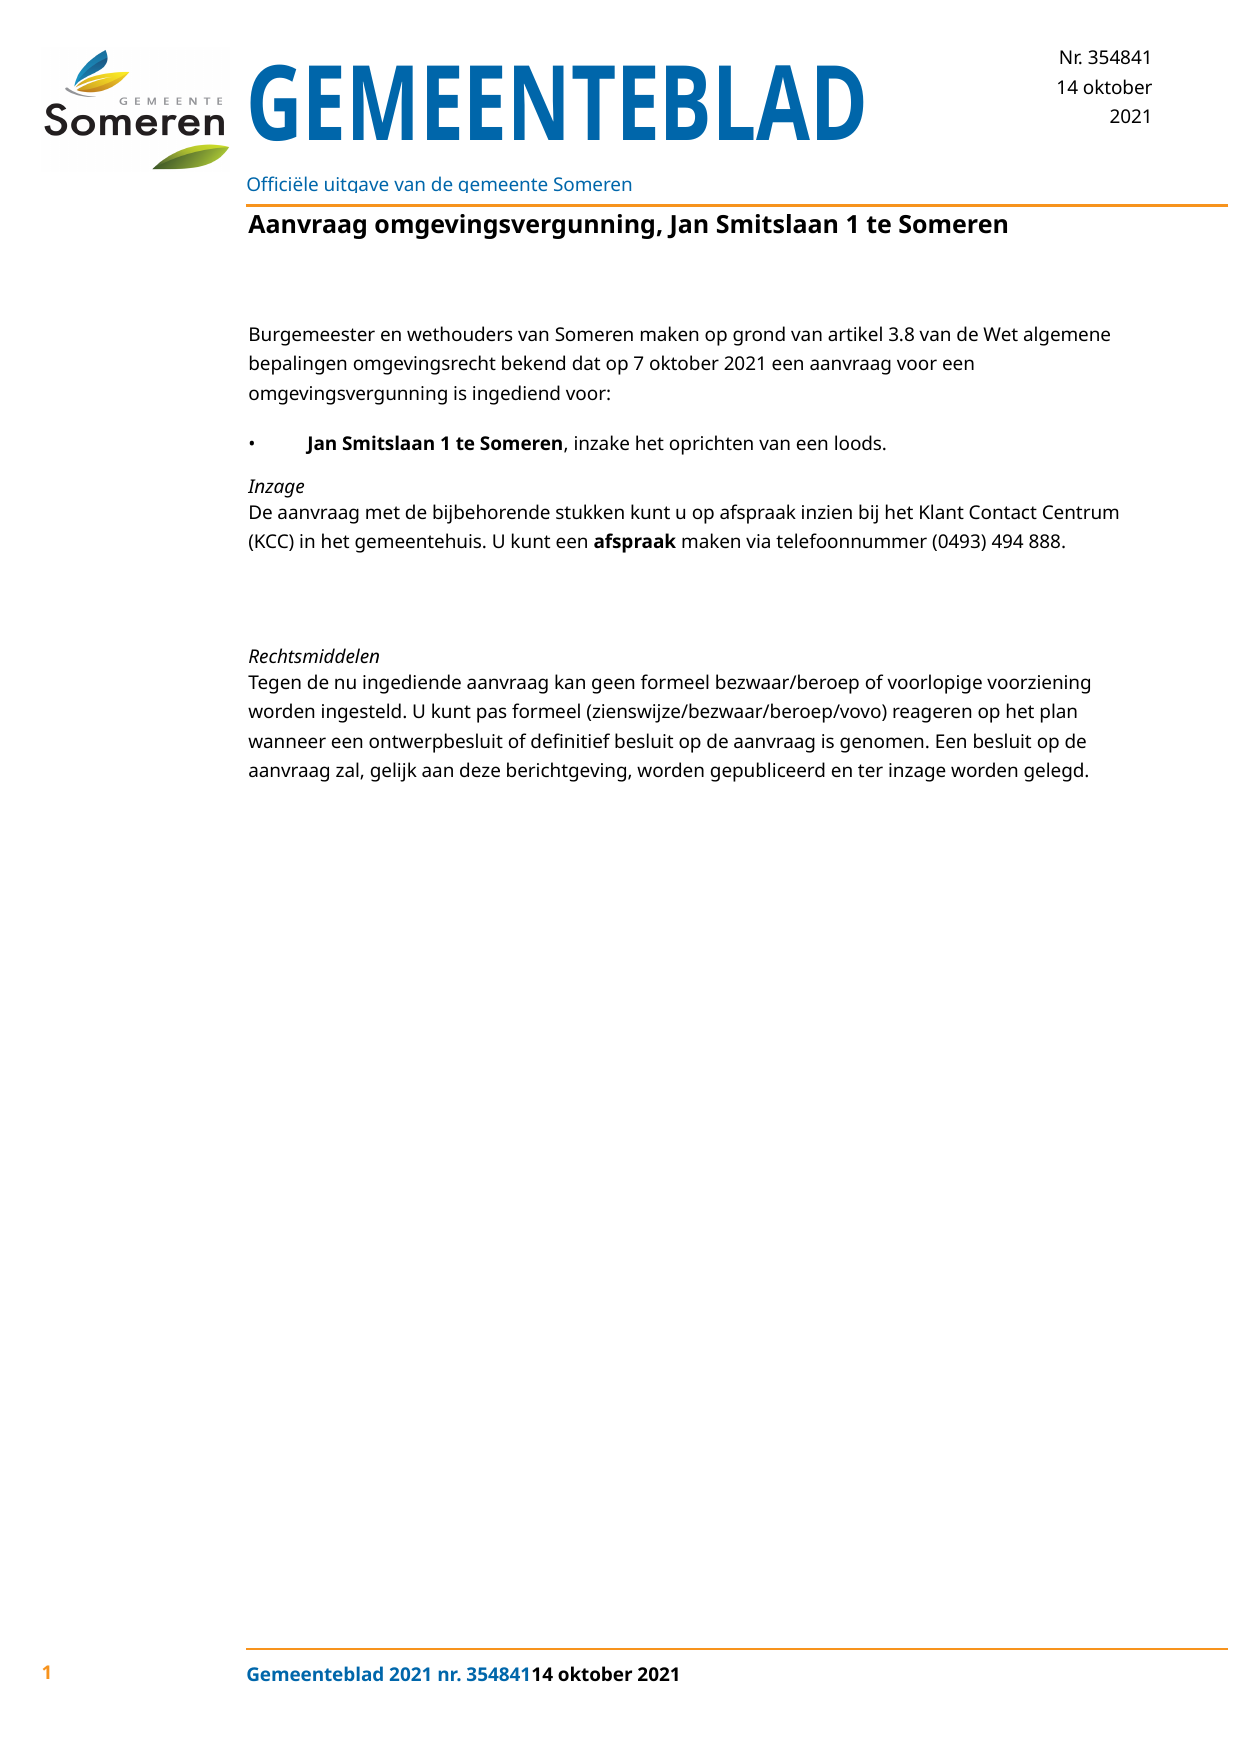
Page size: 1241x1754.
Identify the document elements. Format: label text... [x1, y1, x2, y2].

text Aanvraag omgevingsvergunning, Jan Smitslaan 1 te Someren [248, 207, 1152, 241]
text Burgemeester en wethouders van Someren maken op grond van artikel 3.8 van de Wet algemene bepalingen omgevingsrecht bekend dat op 7 oktober 2021 een aanvraag voor een omgevingsvergunning is ingediend voor: [248, 321, 1152, 406]
text Rechtsmiddelen [248, 643, 1152, 669]
text De aanvraag met de bijbehorende stukken kunt u op afspraak inzien bij het Klant Contact Centrum (KCC) in het gemeentehuis. U kunt een afspraak maken via telefoonnummer (0493) 494 888. [248, 499, 1152, 554]
text Inzage [248, 473, 1152, 499]
list Jan Smitslaan 1 te Someren, inzake het oprichten van een loods. [248, 430, 1152, 456]
text Tegen de nu ingediende aanvraag kan geen formeel bezwaar/beroep of voorlopige voorziening worden ingesteld. U kunt pas formeel (zienswijze/bezwaar/beroep/vovo) reageren op het plan wanneer een ontwerpbesluit of definitief besluit op de aanvraag is genomen. Een besluit op de aanvraag zal, gelijk aan deze berichtgeving, worden gepubliceerd en ter inzage worden gelegd. [248, 669, 1152, 783]
picture [41, 47, 231, 172]
